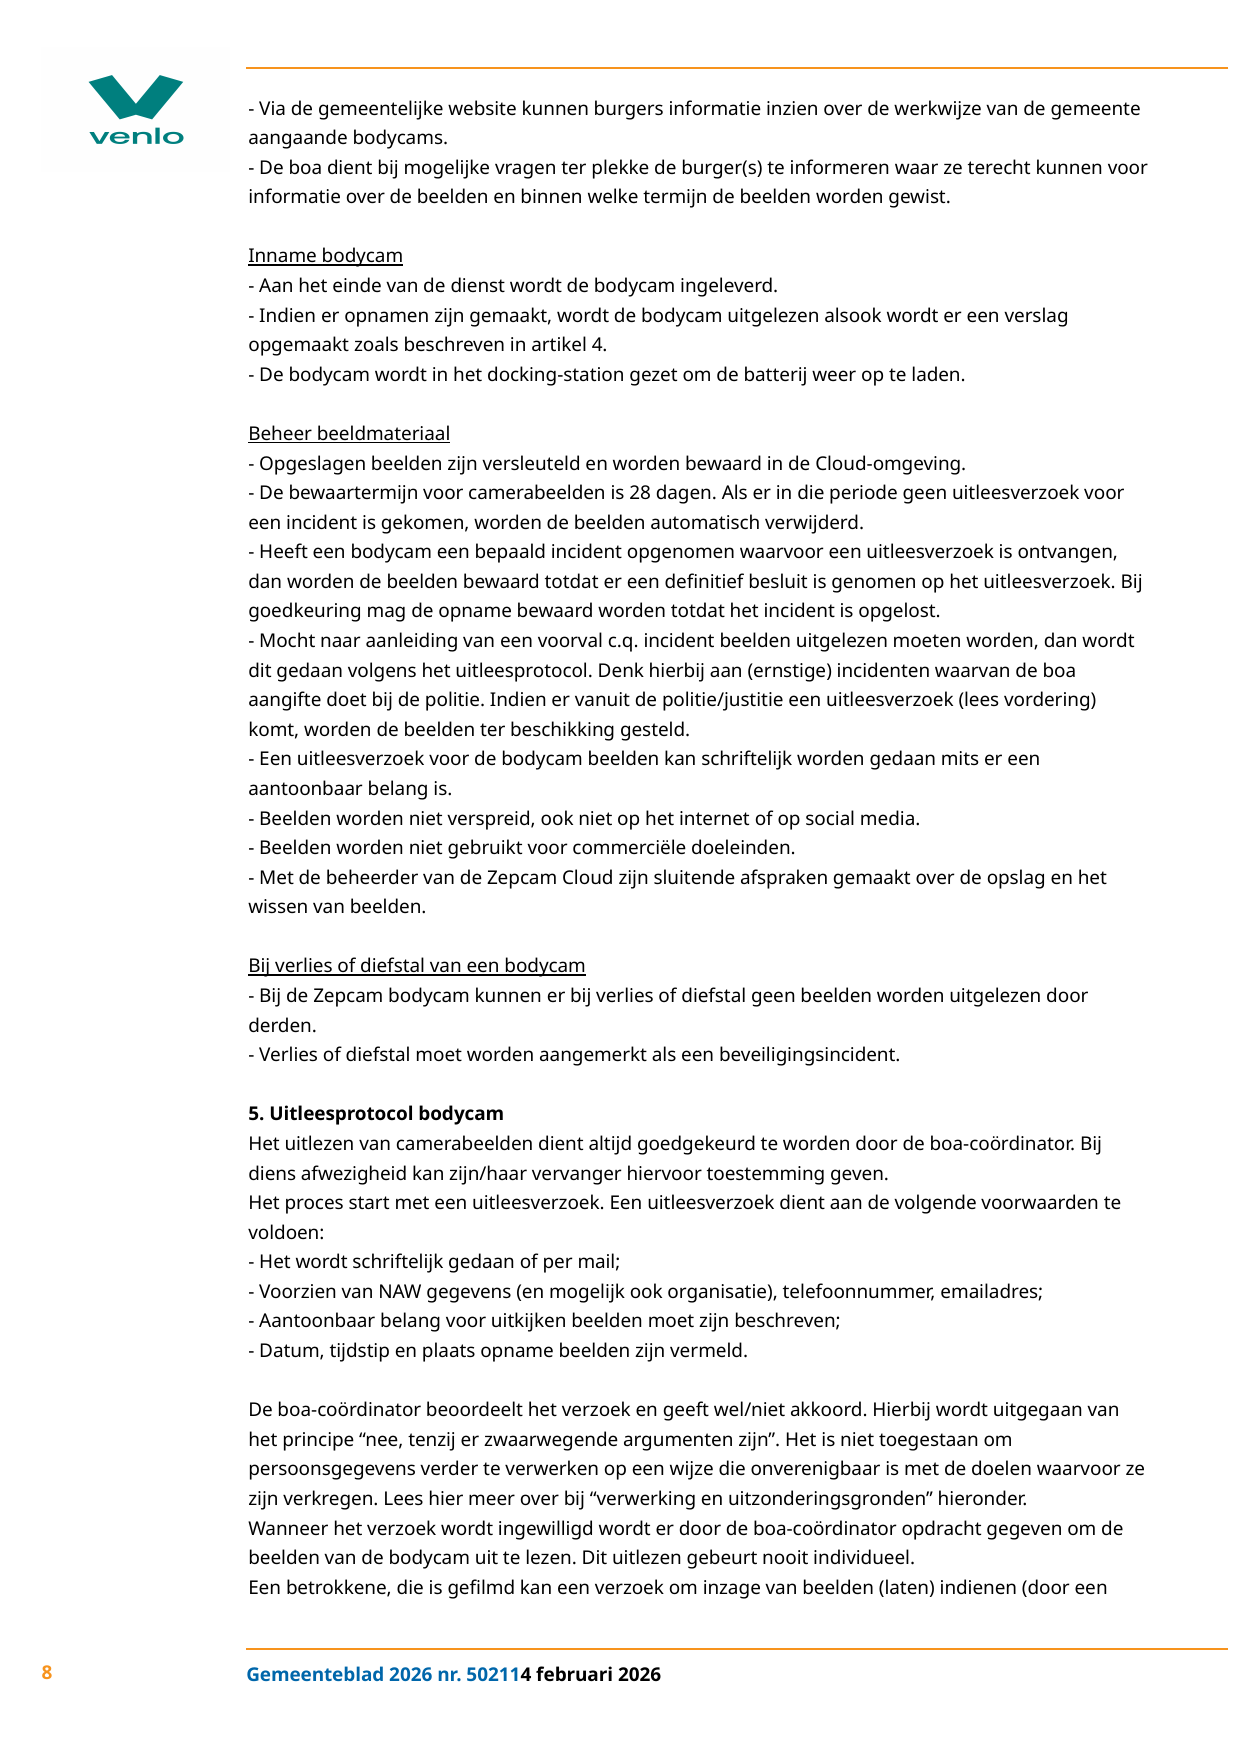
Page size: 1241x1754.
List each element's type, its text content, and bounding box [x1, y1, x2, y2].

text - Opgeslagen beelden zijn versleuteld en worden bewaard in de Cloud-omgeving. [248, 450, 1152, 476]
text Het proces start met een uitleesverzoek. Een uitleesverzoek dient aan de volgende voorwaarden te voldoen: [248, 1189, 1152, 1245]
text - Datum, tijdstip en plaats opname beelden zijn vermeld. [248, 1337, 1152, 1363]
text Het uitlezen van camerabeelden dient altijd goedgekeurd te worden door de boa-coördinator. Bij diens afwezigheid kan zijn/haar vervanger hiervoor toestemming geven. [248, 1130, 1152, 1186]
text - De bodycam wordt in het docking-station gezet om de batterij weer op te laden. [248, 361, 1152, 387]
text - Mocht naar aanleiding van een voorval c.q. incident beelden uitgelezen moeten worden, dan wordt dit gedaan volgens het uitleesprotocol. Denk hierbij aan (ernstige) incidenten waarvan de boa aangifte doet bij de politie. Indien er vanuit de politie/justitie een uitleesverzoek (lees vordering) komt, worden de beelden ter beschikking gesteld. [248, 627, 1152, 742]
text Wanneer het verzoek wordt ingewilligd wordt er door de boa-coördinator opdracht gegeven om de beelden van de bodycam uit te lezen. Dit uitlezen gebeurt nooit individueel. [248, 1515, 1152, 1570]
text - Verlies of diefstal moet worden aangemerkt als een beveiligingsincident. [248, 1041, 1152, 1067]
text - Indien er opnamen zijn gemaakt, wordt de bodycam uitgelezen alsook wordt er een verslag opgemaakt zoals beschreven in artikel 4. [248, 302, 1152, 357]
text - Een uitleesverzoek voor de bodycam beelden kan schriftelijk worden gedaan mits er een aantoonbaar belang is. [248, 746, 1152, 801]
text Inname bodycam [248, 243, 1152, 268]
text - Voorzien van NAW gegevens (en mogelijk ook organisatie), telefoonnummer, emailadres; [248, 1278, 1152, 1304]
text - Aan het einde van de dienst wordt de bodycam ingeleverd. [248, 272, 1152, 298]
text Een betrokkene, die is gefilmd kan een verzoek om inzage van beelden (laten) indienen (door een [248, 1574, 1152, 1600]
text - Met de beheerder van de Zepcam Cloud zijn sluitende afspraken gemaakt over de opslag en het wissen van beelden. [248, 864, 1152, 919]
text Beheer beeldmateriaal [248, 420, 1152, 446]
text 5. Uitleesprotocol bodycam [248, 1101, 1152, 1126]
text - Aantoonbaar belang voor uitkijken beelden moet zijn beschreven; [248, 1308, 1152, 1333]
text - Beelden worden niet verspreid, ook niet op het internet of op social media. [248, 805, 1152, 831]
text Bij verlies of diefstal van een bodycam [248, 953, 1152, 978]
text - Beelden worden niet gebruikt voor commerciële doeleinden. [248, 834, 1152, 860]
text - De boa dient bij mogelijke vragen ter plekke de burger(s) te informeren waar ze terecht kunnen voor informatie over de beelden en binnen welke termijn de beelden worden gewist. [248, 154, 1152, 209]
text - Heeft een bodycam een bepaald incident opgenomen waarvoor een uitleesverzoek is ontvangen, dan worden de beelden bewaard totdat er een definitief besluit is genomen op het uitleesverzoek. Bij goedkeuring mag de opname bewaard worden totdat het incident is opgelost. [248, 538, 1152, 623]
text - Bij de Zepcam bodycam kunnen er bij verlies of diefstal geen beelden worden uitgelezen door derden. [248, 982, 1152, 1038]
text De boa-coördinator beoordeelt het verzoek en geeft wel/niet akkoord. Hierbij wordt uitgegaan van het principe “nee, tenzij er zwaarwegende argumenten zijn”. Het is niet toegestaan om persoonsgegevens verder te verwerken op een wijze die onverenigbaar is met de doelen waarvoor ze zijn verkregen. Lees hier meer over bij “verwerking en uitzonderingsgronden” hieronder. [248, 1396, 1152, 1511]
text - Het wordt schriftelijk gedaan of per mail; [248, 1248, 1152, 1274]
text - De bewaartermijn voor camerabeelden is 28 dagen. Als er in die periode geen uitleesverzoek voor een incident is gekomen, worden de beelden automatisch verwijderd. [248, 479, 1152, 535]
picture [41, 47, 231, 172]
text - Via de gemeentelijke website kunnen burgers informatie inzien over de werkwijze van de gemeente aangaande bodycams. [248, 95, 1152, 150]
